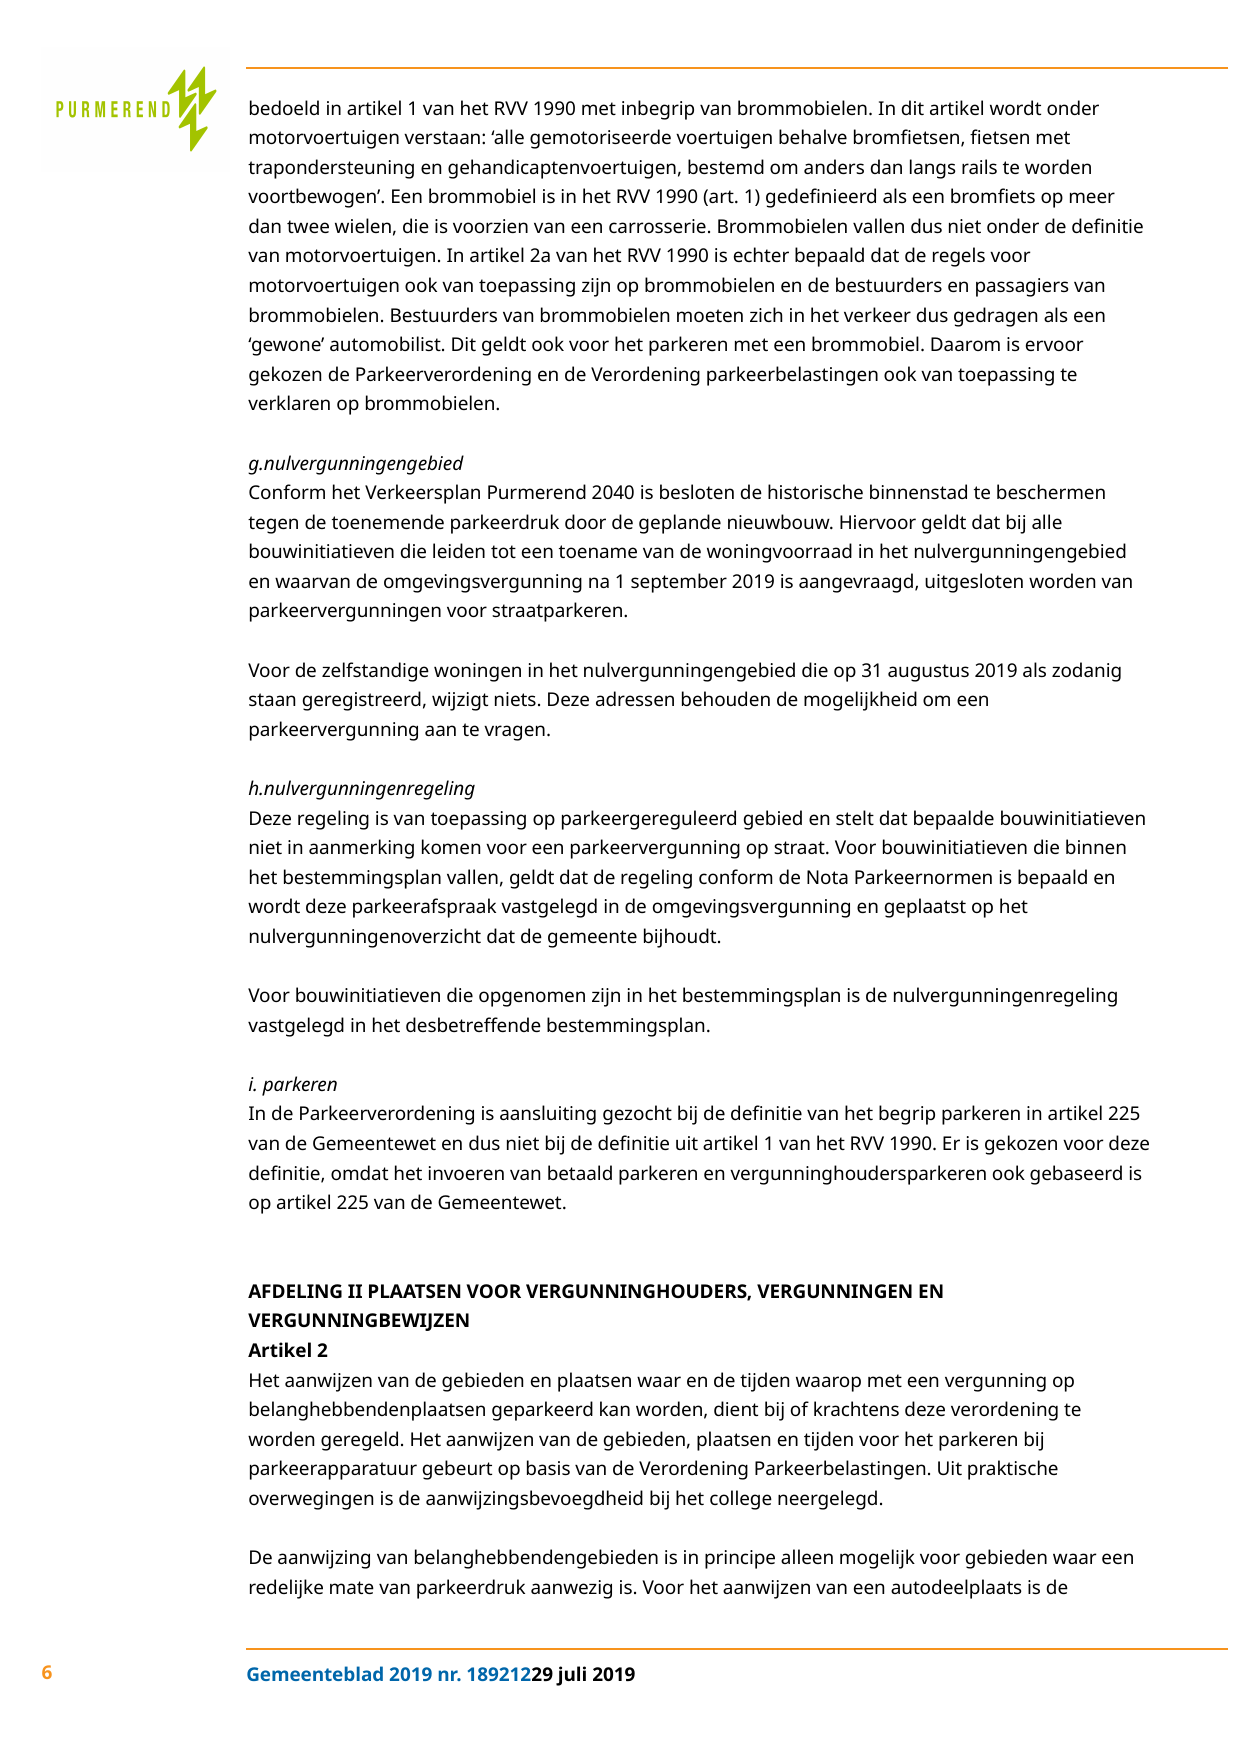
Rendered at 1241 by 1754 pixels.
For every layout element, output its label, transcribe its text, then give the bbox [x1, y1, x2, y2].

text h.nulvergunningenregeling [248, 775, 1152, 801]
text Conform het Verkeersplan Purmerend 2040 is besloten de historische binnenstad te beschermen tegen de toenemende parkeerdruk door de geplande nieuwbouw. Hiervoor geldt dat bij alle bouwinitiatieven die leiden tot een toename van de woningvoorraad in het nulvergunningengebied en waarvan de omgevingsvergunning na 1 september 2019 is aangevraagd, uitgesloten worden van parkeervergunningen voor straatparkeren. [248, 479, 1152, 623]
text Artikel 2 [248, 1337, 1152, 1363]
text In de Parkeerverordening is aansluiting gezocht bij de definitie van het begrip parkeren in artikel 225 van de Gemeentewet en dus niet bij de definitie uit artikel 1 van het RVV 1990. Er is gekozen voor deze definitie, omdat het invoeren van betaald parkeren en vergunninghoudersparkeren ook gebaseerd is op artikel 225 van de Gemeentewet. [248, 1101, 1152, 1215]
text AFDELING II PLAATSEN VOOR VERGUNNINGHOUDERS, VERGUNNINGEN EN VERGUNNINGBEWIJZEN [248, 1278, 1152, 1333]
picture [41, 47, 231, 172]
text Voor bouwinitiatieven die opgenomen zijn in het bestemmingsplan is de nulvergunningenregeling vastgelegd in het desbetreffende bestemmingsplan. [248, 982, 1152, 1038]
text i. parkeren [248, 1071, 1152, 1097]
text Het aanwijzen van de gebieden en plaatsen waar en de tijden waarop met een vergunning op belanghebbendenplaatsen geparkeerd kan worden, dient bij of krachtens deze verordening te worden geregeld. Het aanwijzen van de gebieden, plaatsen en tijden voor het parkeren bij parkeerapparatuur gebeurt op basis van de Verordening Parkeerbelastingen. Uit praktische overwegingen is de aanwijzingsbevoegdheid bij het college neergelegd. [248, 1367, 1152, 1511]
text bedoeld in artikel 1 van het RVV 1990 met inbegrip van brommobielen. In dit artikel wordt onder motorvoertuigen verstaan: ‘alle gemotoriseerde voertuigen behalve bromfietsen, fietsen met trapondersteuning en gehandicaptenvoertuigen, bestemd om anders dan langs rails te worden voortbewogen’. Een brommobiel is in het RVV 1990 (art. 1) gedefinieerd als een bromfiets op meer dan twee wielen, die is voorzien van een carrosserie. Brommobielen vallen dus niet onder de definitie van motorvoertuigen. In artikel 2a van het RVV 1990 is echter bepaald dat de regels voor motorvoertuigen ook van toepassing zijn op brommobielen en de bestuurders en passagiers van brommobielen. Bestuurders van brommobielen moeten zich in het verkeer dus gedragen als een ‘gewone’ automobilist. Dit geldt ook voor het parkeren met een brommobiel. Daarom is ervoor gekozen de Parkeerverordening en de Verordening parkeerbelastingen ook van toepassing te verklaren op brommobielen. [248, 95, 1152, 416]
text Deze regeling is van toepassing op parkeergereguleerd gebied en stelt dat bepaalde bouwinitiatieven niet in aanmerking komen voor een parkeervergunning op straat. Voor bouwinitiatieven die binnen het bestemmingsplan vallen, geldt dat de regeling conform de Nota Parkeernormen is bepaald en wordt deze parkeerafspraak vastgelegd in de omgevingsvergunning en geplaatst op het nulvergunningenoverzicht dat de gemeente bijhoudt. [248, 805, 1152, 949]
text g.nulvergunningengebied [248, 450, 1152, 476]
text De aanwijzing van belanghebbendengebieden is in principe alleen mogelijk voor gebieden waar een redelijke mate van parkeerdruk aanwezig is. Voor het aanwijzen van een autodeelplaats is de [248, 1544, 1152, 1600]
text Voor de zelfstandige woningen in het nulvergunningengebied die op 31 augustus 2019 als zodanig staan geregistreerd, wijzigt niets. Deze adressen behouden de mogelijkheid om een parkeervergunning aan te vragen. [248, 657, 1152, 742]
